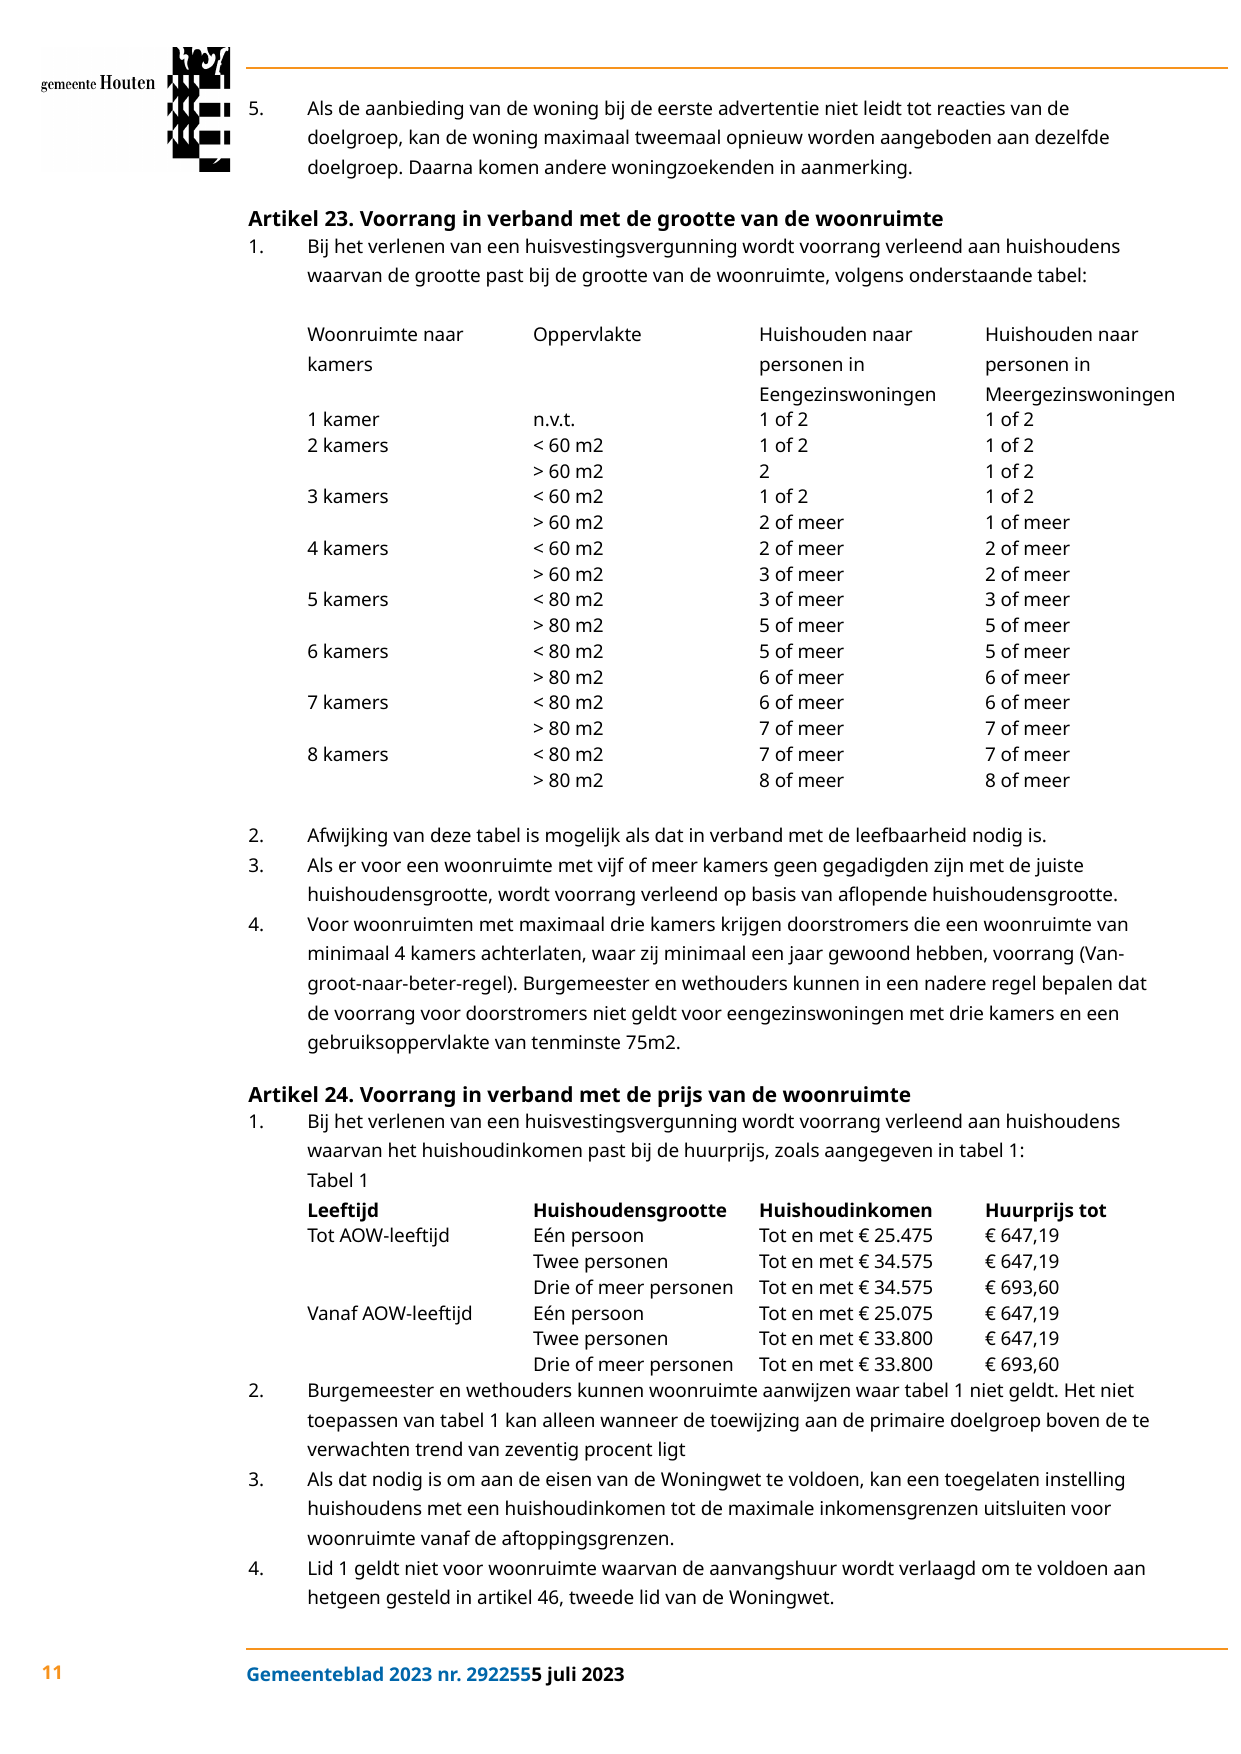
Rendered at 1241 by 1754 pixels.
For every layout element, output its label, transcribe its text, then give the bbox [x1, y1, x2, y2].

table_cell 1 of 2 [759, 484, 985, 509]
table_cell > 60 m2 [533, 458, 759, 484]
table_cell Tot en met € 25.075 [759, 1300, 985, 1326]
table_cell 6 of meer [985, 690, 1211, 715]
table_cell € 647,19 [985, 1249, 1211, 1274]
table_cell 1 of 2 [985, 432, 1211, 458]
table_cell Vanaf AOW-leeftijd [307, 1300, 533, 1377]
table_cell Drie of meer personen [533, 1274, 759, 1300]
table_cell 1 of 2 [759, 432, 985, 458]
table_cell > 60 m2 [533, 561, 759, 587]
table_cell 5 of meer [985, 613, 1211, 638]
table_cell 7 of meer [985, 741, 1211, 767]
table_cell Twee personen [533, 1326, 759, 1351]
table_header Woonruimte naar kamers [307, 322, 533, 407]
table_cell 6 of meer [985, 664, 1211, 689]
table_cell 6 of meer [759, 664, 985, 689]
list Voor woonruimten met maximaal drie kamers krijgen doorstromers die een woonruimte van minimaal 4 kamers achterlaten, waar zij minimaal een jaar gewoond hebben, voorrang (Van-groot-naar-beter-regel). Burgemeester en wethouders kunnen in een nadere regel bepalen dat de voorrang voor doorstromers niet geldt voor eengezinswoningen met drie kamers en een gebruiksoppervlakte van tenminste 75m2. [248, 911, 1152, 1055]
table_cell Tot AOW-leeftijd [307, 1223, 533, 1300]
table_cell 8 of meer [985, 767, 1211, 792]
table_cell 3 kamers [307, 484, 533, 535]
table_cell > 80 m2 [533, 664, 759, 689]
table_cell n.v.t. [533, 407, 759, 432]
list Tabel 1 [248, 1167, 1152, 1193]
table_cell 5 of meer [759, 613, 985, 638]
table_cell 8 of meer [759, 767, 985, 792]
table_cell 2 of meer [759, 535, 985, 561]
table_cell < 80 m2 [533, 741, 759, 767]
table_cell 2 of meer [759, 510, 985, 535]
table_cell 7 of meer [759, 715, 985, 741]
table_cell < 60 m2 [533, 535, 759, 561]
table_cell Tot en met € 34.575 [759, 1249, 985, 1274]
table_cell Tot en met € 25.475 [759, 1223, 985, 1248]
table_cell 5 kamers [307, 587, 533, 638]
table_cell 8 kamers [307, 741, 533, 792]
table_cell > 80 m2 [533, 613, 759, 638]
table_cell Eén persoon [533, 1300, 759, 1326]
table_header Huishoudensgrootte [533, 1197, 759, 1223]
table_cell € 647,19 [985, 1326, 1211, 1351]
table_cell < 60 m2 [533, 432, 759, 458]
table_cell 7 of meer [985, 715, 1211, 741]
table_cell > 80 m2 [533, 715, 759, 741]
table_cell Twee personen [533, 1249, 759, 1274]
table_cell 1 of 2 [759, 407, 985, 432]
table_cell € 693,60 [985, 1274, 1211, 1300]
list Als de aanbieding van de woning bij de eerste advertentie niet leidt tot reacties van de doelgroep, kan de woning maximaal tweemaal opnieuw worden aangeboden aan dezelfde doelgroep. Daarna komen andere woningzoekenden in aanmerking. [248, 95, 1152, 180]
table_header Oppervlakte [533, 322, 759, 407]
list Als dat nodig is om aan de eisen van de Woningwet te voldoen, kan een toegelaten instelling huishoudens met een huishoudinkomen tot de maximale inkomensgrenzen uitsluiten voor woonruimte vanaf de aftoppingsgrenzen. [248, 1466, 1152, 1551]
table_cell 4 kamers [307, 535, 533, 587]
picture [41, 47, 231, 172]
table_header Huishouden naar personen in Eengezinswoningen [759, 322, 985, 407]
table_cell 5 of meer [985, 638, 1211, 664]
table_header Huurprijs tot [985, 1197, 1211, 1223]
table_cell Drie of meer personen [533, 1351, 759, 1377]
table_cell 7 kamers [307, 690, 533, 741]
table_cell < 60 m2 [533, 484, 759, 509]
list Bij het verlenen van een huisvestingsvergunning wordt voorrang verleend aan huishoudens waarvan het huishoudinkomen past bij de huurprijs, zoals aangegeven in tabel 1: [248, 1108, 1152, 1163]
table_cell Tot en met € 33.800 [759, 1326, 985, 1351]
table_cell Eén persoon [533, 1223, 759, 1248]
table_cell 6 kamers [307, 638, 533, 689]
table_cell € 693,60 [985, 1351, 1211, 1377]
table_cell Tot en met € 33.800 [759, 1351, 985, 1377]
text Artikel 23. Voorrang in verband met de grootte van de woonruimte [248, 204, 1152, 233]
table_cell € 647,19 [985, 1223, 1211, 1248]
list Als er voor een woonruimte met vijf of meer kamers geen gegadigden zijn met de juiste huishoudensgrootte, wordt voorrang verleend op basis van aflopende huishoudensgrootte. [248, 852, 1152, 907]
table_header Leeftijd [307, 1197, 533, 1223]
table_cell Tot en met € 34.575 [759, 1274, 985, 1300]
list Lid 1 geldt niet voor woonruimte waarvan de aanvangshuur wordt verlaagd om te voldoen aan hetgeen gesteld in artikel 46, tweede lid van de Woningwet. [248, 1555, 1152, 1610]
table_cell < 80 m2 [533, 587, 759, 612]
text Artikel 24. Voorrang in verband met de prijs van de woonruimte [248, 1080, 1152, 1108]
list Afwijking van deze tabel is mogelijk als dat in verband met de leefbaarheid nodig is. [248, 822, 1152, 848]
table_cell 2 kamers [307, 432, 533, 484]
table_header Huishouden naar personen in Meergezinswoningen [985, 322, 1211, 407]
table_cell 1 of meer [985, 510, 1211, 535]
table_cell 1 of 2 [985, 484, 1211, 509]
table_cell < 80 m2 [533, 638, 759, 664]
table_cell 7 of meer [759, 741, 985, 767]
table_cell 2 of meer [985, 561, 1211, 587]
table_cell < 80 m2 [533, 690, 759, 715]
table_cell > 60 m2 [533, 510, 759, 535]
table_cell 6 of meer [759, 690, 985, 715]
table_cell 3 of meer [985, 587, 1211, 612]
table_cell 5 of meer [759, 638, 985, 664]
table_cell 3 of meer [759, 587, 985, 612]
table_cell 1 kamer [307, 407, 533, 432]
table_cell 2 [759, 458, 985, 484]
list Burgemeester en wethouders kunnen woonruimte aanwijzen waar tabel 1 niet geldt. Het niet toepassen van tabel 1 kan alleen wanneer de toewijzing aan de primaire doelgroep boven de te verwachten trend van zeventig procent ligt [248, 1377, 1152, 1462]
list Bij het verlenen van een huisvestingsvergunning wordt voorrang verleend aan huishoudens waarvan de grootte past bij de grootte van de woonruimte, volgens onderstaande tabel: [248, 233, 1152, 288]
table_cell 2 of meer [985, 535, 1211, 561]
table_cell 1 of 2 [985, 458, 1211, 484]
table_cell 1 of 2 [985, 407, 1211, 432]
table_cell € 647,19 [985, 1300, 1211, 1326]
table_cell > 80 m2 [533, 767, 759, 792]
table_header Huishoudinkomen [759, 1197, 985, 1223]
table_cell 3 of meer [759, 561, 985, 587]
